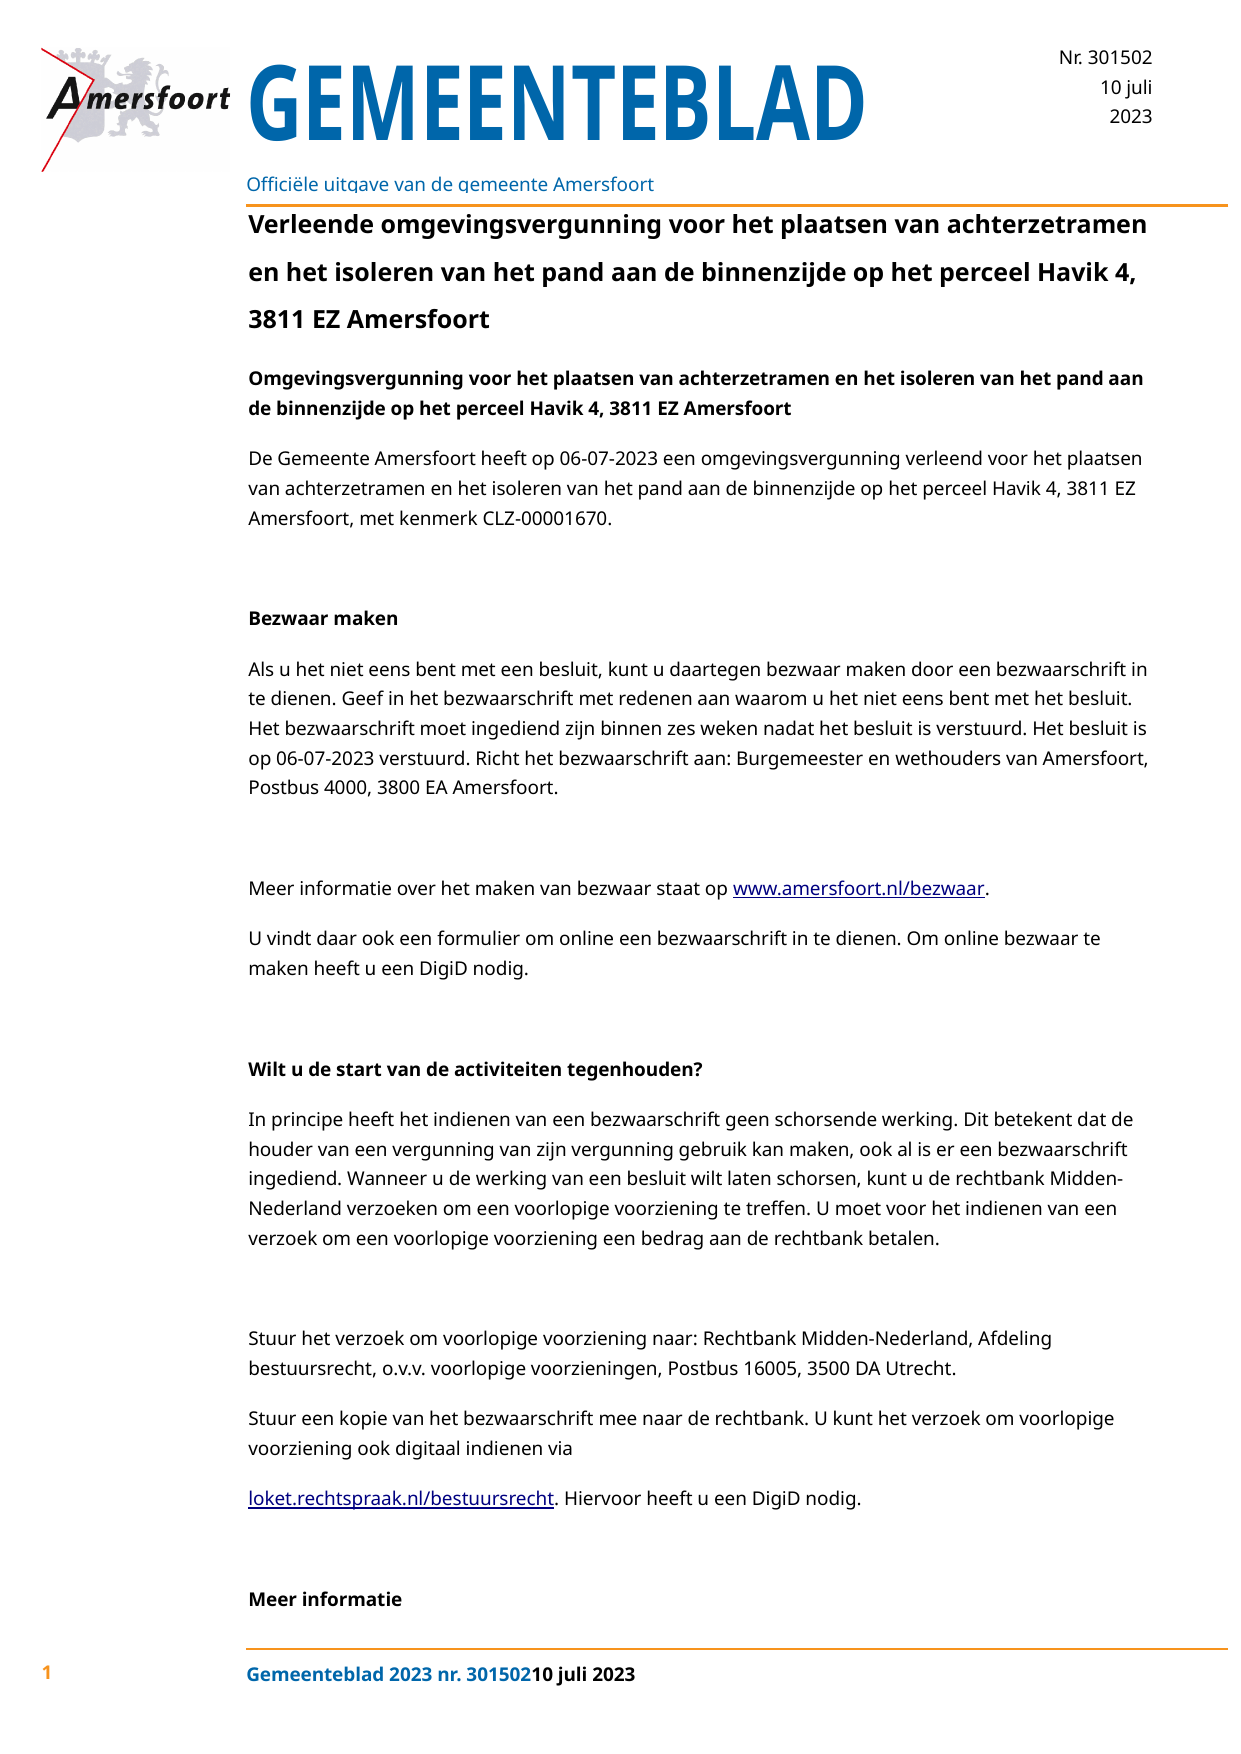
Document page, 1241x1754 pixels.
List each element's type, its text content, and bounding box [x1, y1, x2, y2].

text Omgevingsvergunning voor het plaatsen van achterzetramen en het isoleren van het pand aan de binnenzijde op het perceel Havik 4, 3811 EZ Amersfoort [248, 366, 1152, 421]
picture [41, 47, 231, 172]
text Meer informatie [248, 1586, 1152, 1612]
text loket.rechtspraak.nl/bestuursrecht. Hiervoor heeft u een DigiD nodig. [248, 1486, 1152, 1511]
text U vindt daar ook een formulier om online een bezwaarschrift in te dienen. Om online bezwaar te maken heeft u een DigiD nodig. [248, 926, 1152, 981]
text Meer informatie over het maken van bezwaar staat op www.amersfoort.nl/bezwaar. [248, 875, 1152, 901]
text Bezwaar maken [248, 606, 1152, 631]
text Verleende omgevingsvergunning voor het plaatsen van achterzetramen en het isoleren van het pand aan de binnenzijde op het perceel Havik 4, 3811 EZ Amersfoort [248, 207, 1152, 336]
text Als u het niet eens bent met een besluit, kunt u daartegen bezwaar maken door een bezwaarschrift in te dienen. Geef in het bezwaarschrift met redenen aan waarom u het niet eens bent met het besluit. Het bezwaarschrift moet ingediend zijn binnen zes weken nadat het besluit is verstuurd. Het besluit is op 06-07-2023 verstuurd. Richt het bezwaarschrift aan: Burgemeester en wethouders van Amersfoort, Postbus 4000, 3800 EA Amersfoort. [248, 656, 1152, 800]
text In principe heeft het indienen van een bezwaarschrift geen schorsende werking. Dit betekent dat de houder van een vergunning van zijn vergunning gebruik kan maken, ook al is er een bezwaarschrift ingediend. Wanneer u de werking van een besluit wilt laten schorsen, kunt u de rechtbank Midden-Nederland verzoeken om een voorlopige voorziening te treffen. U moet voor het indienen van een verzoek om een voorlopige voorziening een bedrag aan de rechtbank betalen. [248, 1106, 1152, 1250]
text Stuur een kopie van het bezwaarschrift mee naar de rechtbank. U kunt het verzoek om voorlopige voorziening ook digitaal indienen via [248, 1406, 1152, 1461]
text De Gemeente Amersfoort heeft op 06-07-2023 een omgevingsvergunning verleend voor het plaatsen van achterzetramen en het isoleren van het pand aan de binnenzijde op het perceel Havik 4, 3811 EZ Amersfoort, met kenmerk CLZ-00001670. [248, 446, 1152, 530]
text Stuur het verzoek om voorlopige voorziening naar: Rechtbank Midden-Nederland, Afdeling bestuursrecht, o.v.v. voorlopige voorzieningen, Postbus 16005, 3500 DA Utrecht. [248, 1326, 1152, 1381]
text Wilt u de start van de activiteiten tegenhouden? [248, 1056, 1152, 1082]
